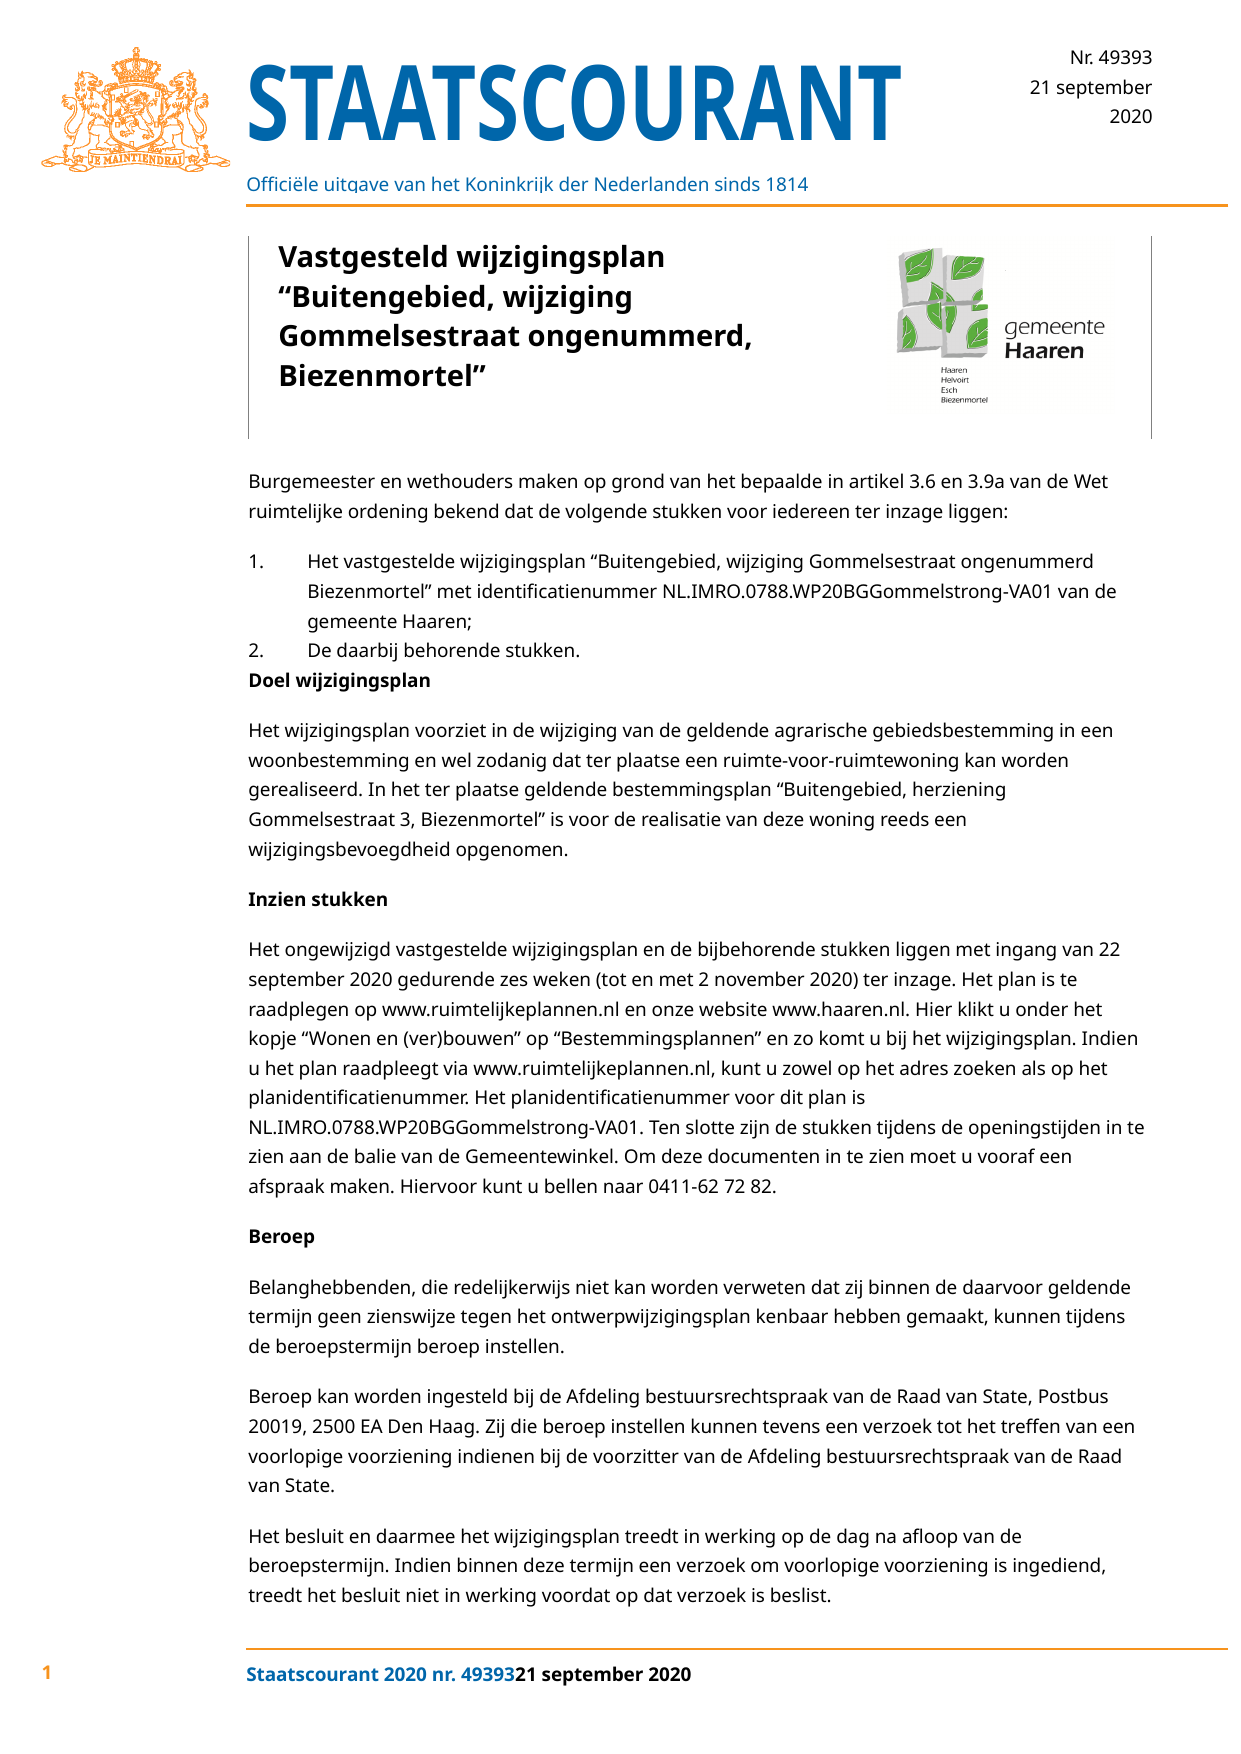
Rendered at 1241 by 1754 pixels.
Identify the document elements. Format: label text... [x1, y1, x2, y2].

text Beroep [248, 1224, 1152, 1249]
list Het vastgestelde wijzigingsplan “Buitengebied, wijziging Gommelsestraat ongenummerd Biezenmortel” met identificatienummer NL.IMRO.0788.WP20BGGommelstrong-VA01 van de gemeente Haaren; [248, 549, 1152, 633]
text Het wijzigingsplan voorziet in de wijziging van de geldende agrarische gebiedsbestemming in een woonbestemming en wel zodanig dat ter plaatse een ruimte-voor-ruimtewoning kan worden gerealiseerd. In het ter plaatse geldende bestemmingsplan “Buitengebied, herziening Gommelsestraat 3, Biezenmortel” is voor de realisatie van deze woning reeds een wijzigingsbevoegdheid opgenomen. [248, 717, 1152, 861]
text Doel wijzigingsplan [248, 667, 1152, 693]
text Het ongewijzigd vastgestelde wijzigingsplan en de bijbehorende stukken liggen met ingang van 22 september 2020 gedurende zes weken (tot en met 2 november 2020) ter inzage. Het plan is te raadplegen op www.ruimtelijkeplannen.nl en onze website www.haaren.nl. Hier klikt u onder het kopje “Wonen en (ver)bouwen” op “Bestemmingsplannen” en zo komt u bij het wijzigingsplan. Indien u het plan raadpleegt via www.ruimtelijkeplannen.nl, kunt u zowel op het adres zoeken als op het planidentificatienummer. Het planidentificatienummer voor dit plan is NL.IMRO.0788.WP20BGGommelstrong-VA01. Ten slotte zijn de stukken tijdens de openingstijden in te zien aan de balie van de Gemeentewinkel. Om deze documenten in te zien moet u vooraf een afspraak maken. Hiervoor kunt u bellen naar 0411-62 72 82. [248, 937, 1152, 1199]
list De daarbij behorende stukken. [248, 637, 1152, 663]
table_header Vastgesteld wijzigingsplan “Buitengebied, wijziging Gommelsestraat ongenummerd, Biezenmortel” [249, 236, 850, 439]
text Beroep kan worden ingesteld bij de Afdeling bestuursrechtspraak van de Raad van State, Postbus 20019, 2500 EA Den Haag. Zij die beroep instellen kunnen tevens een verzoek tot het treffen van een voorlopige voorziening indienen bij de voorzitter van de Afdeling bestuursrechtspraak van de Raad van State. [248, 1384, 1152, 1498]
text Het besluit en daarmee het wijzigingsplan treedt in werking op de dag na afloop van de beroepstermijn. Indien binnen deze termijn een verzoek om voorlopige voorziening is ingediend, treedt het besluit niet in werking voordat op dat verzoek is beslist. [248, 1523, 1152, 1608]
text Inzien stukken [248, 886, 1152, 912]
text Belanghebbenden, die redelijkerwijs niet kan worden verweten dat zij binnen de daarvoor geldende termijn geen zienswijze tegen het ontwerpwijzigingsplan kenbaar hebben gemaakt, kunnen tijdens de beroepstermijn beroep instellen. [248, 1274, 1152, 1359]
text Burgemeester en wethouders maken op grond van het bepaalde in artikel 3.6 en 3.9a van de Wet ruimtelijke ordening bekend dat de volgende stukken voor iedereen ter inzage liggen: [248, 469, 1152, 524]
picture [41, 47, 231, 172]
table_header [850, 236, 886, 413]
table_header [850, 414, 1151, 439]
picture [886, 236, 1115, 414]
table_header [1115, 236, 1151, 413]
